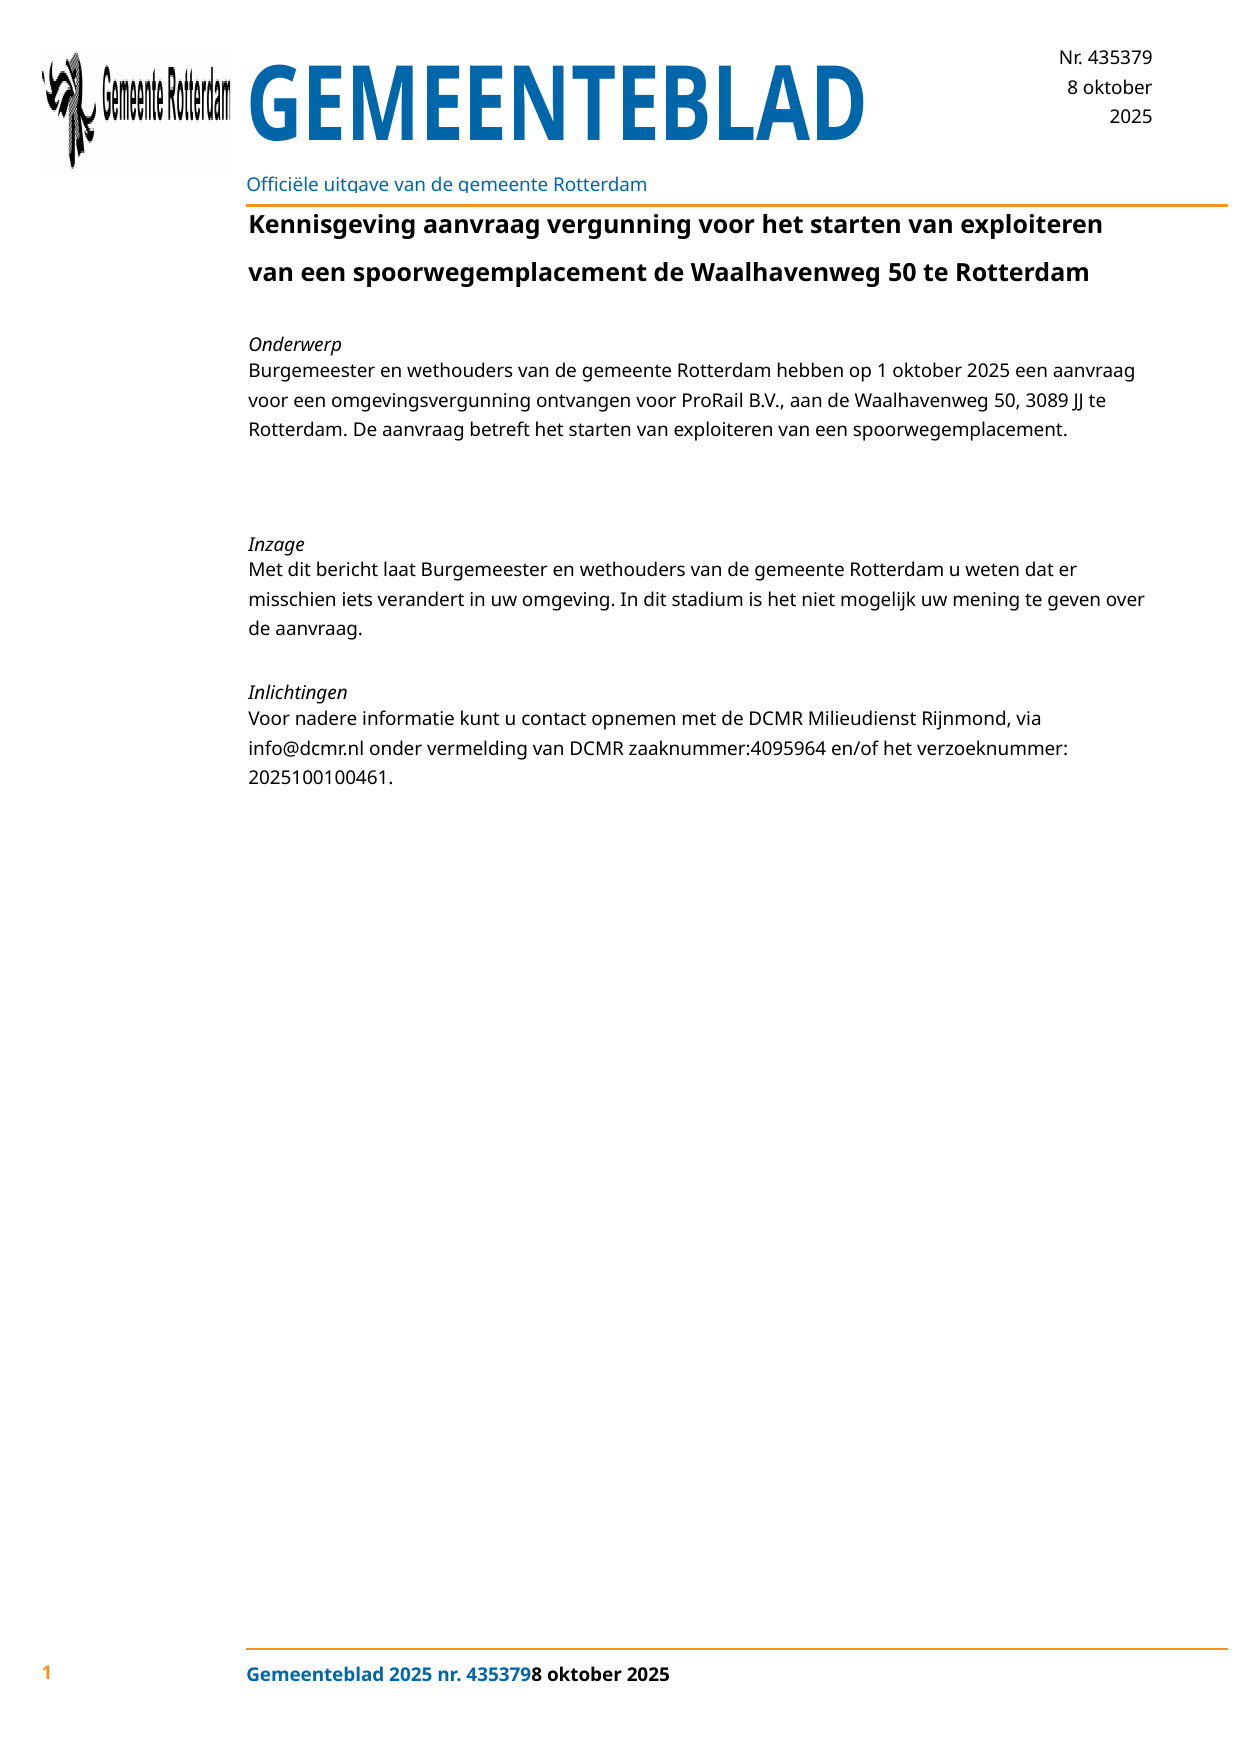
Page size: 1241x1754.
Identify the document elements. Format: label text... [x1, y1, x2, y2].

text Inlichtingen [248, 679, 1152, 705]
text Met dit bericht laat Burgemeester en wethouders van de gemeente Rotterdam u weten dat er misschien iets verandert in uw omgeving. In dit stadium is het niet mogelijk uw mening te geven over de aanvraag. [248, 556, 1152, 641]
text Burgemeester en wethouders van de gemeente Rotterdam hebben op 1 oktober 2025 een aanvraag voor een omgevingsvergunning ontvangen voor ProRail B.V., aan de Waalhavenweg 50, 3089 JJ te Rotterdam. De aanvraag betreft het starten van exploiteren van een spoorwegemplacement. [248, 357, 1152, 442]
text Voor nadere informatie kunt u contact opnemen met de DCMR Milieudienst Rijnmond, via info@dcmr.nl onder vermelding van DCMR zaaknummer:4095964 en/of het verzoeknummer: 2025100100461. [248, 705, 1152, 790]
text Kennisgeving aanvraag vergunning voor het starten van exploiteren van een spoorwegemplacement de Waalhavenweg 50 te Rotterdam [248, 207, 1152, 288]
picture [41, 47, 231, 172]
text Inzage [248, 531, 1152, 556]
text Onderwerp [248, 331, 1152, 357]
